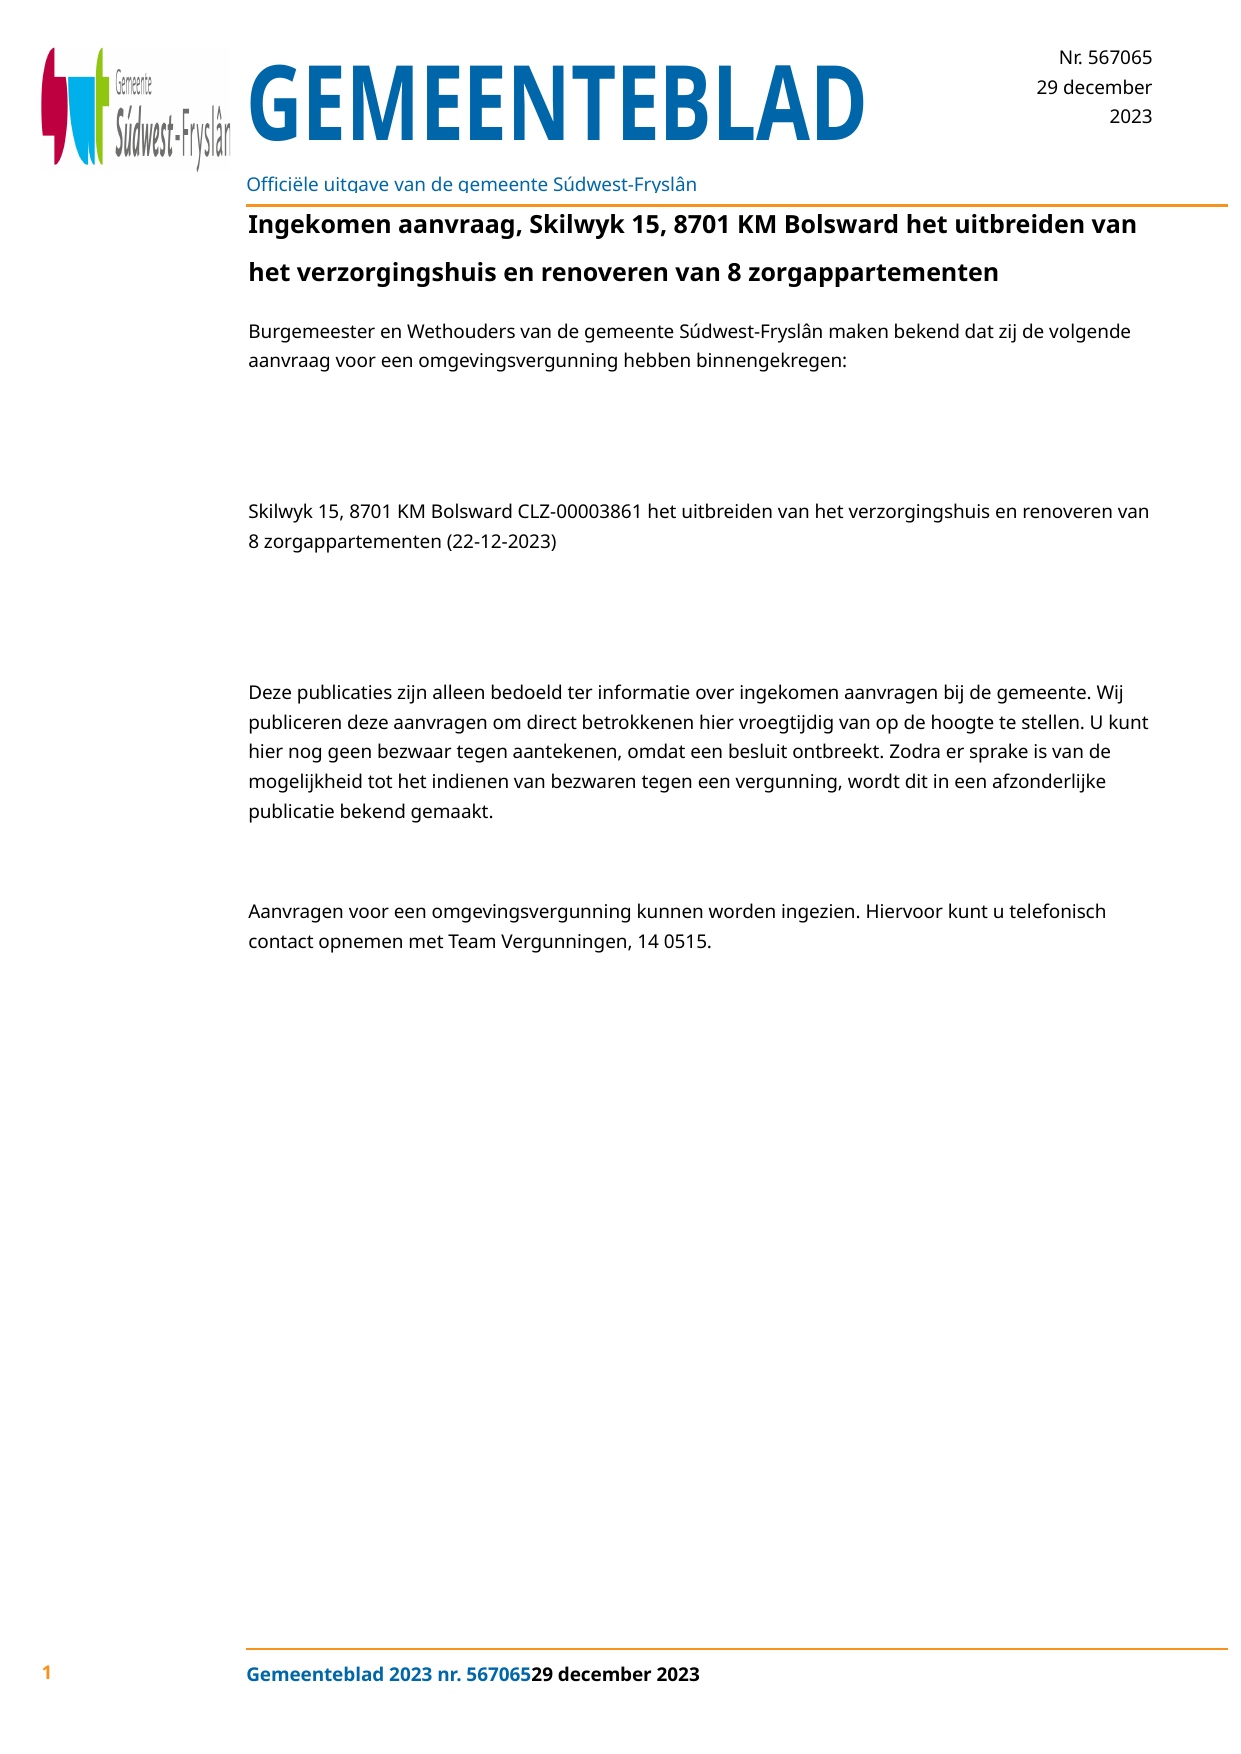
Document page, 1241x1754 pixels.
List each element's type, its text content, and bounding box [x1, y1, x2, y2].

picture [41, 47, 231, 172]
text Aanvragen voor een omgevingsvergunning kunnen worden ingezien. Hiervoor kunt u telefonisch contact opnemen met Team Vergunningen, 14 0515. [248, 899, 1152, 954]
text Deze publicaties zijn alleen bedoeld ter informatie over ingekomen aanvragen bij de gemeente. Wij publiceren deze aanvragen om direct betrokkenen hier vroegtijdig van op de hoogte te stellen. U kunt hier nog geen bezwaar tegen aantekenen, omdat een besluit ontbreekt. Zodra er sprake is van de mogelijkheid tot het indienen van bezwaren tegen een vergunning, wordt dit in een afzonderlijke publicatie bekend gemaakt. [248, 679, 1152, 824]
text Skilwyk 15, 8701 KM Bolsward CLZ-00003861 het uitbreiden van het verzorgingshuis en renoveren van 8 zorgappartementen (22-12-2023) [248, 499, 1152, 554]
text Burgemeester en Wethouders van de gemeente Súdwest-Fryslân maken bekend dat zij de volgende aanvraag voor een omgevingsvergunning hebben binnengekregen: [248, 318, 1152, 373]
text Ingekomen aanvraag, Skilwyk 15, 8701 KM Bolsward het uitbreiden van het verzorgingshuis en renoveren van 8 zorgappartementen [248, 207, 1152, 288]
